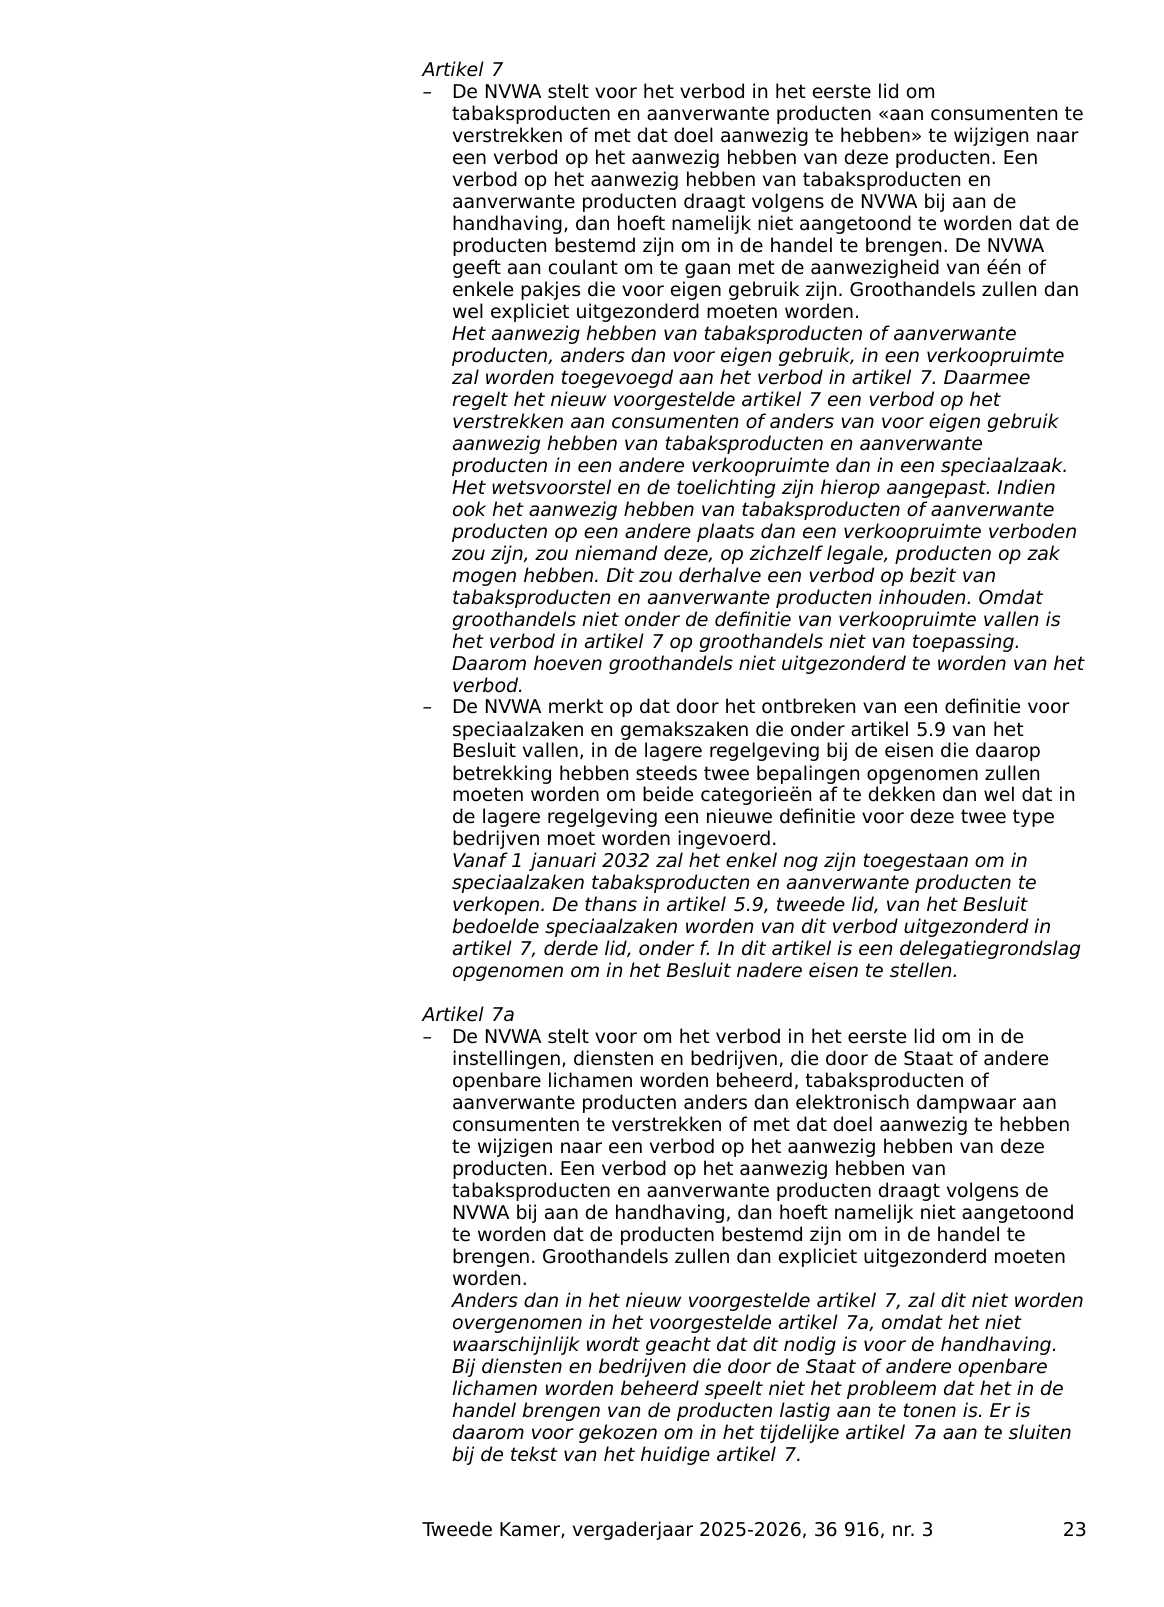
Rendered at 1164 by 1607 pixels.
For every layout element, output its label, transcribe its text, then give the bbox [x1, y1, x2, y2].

subtitle Artikel 7a [422, 1004, 1087, 1026]
text Het aanwezig hebben van tabaksproducten of aanverwante producten, anders dan voor eigen gebruik, in een verkoopruimte zal worden toegevoegd aan het verbod in artikel 7. Daarmee regelt het nieuw voorgestelde artikel 7 een verbod op het verstrekken aan consumenten of anders van voor eigen gebruik aanwezig hebben van tabaksproducten en aanverwante producten in een andere verkoopruimte dan in een speciaalzaak. Het wetsvoorstel en de toelichting zijn hierop aangepast. Indien ook het aanwezig hebben van tabaksproducten of aanverwante producten op een andere plaats dan een verkoopruimte verboden zou zijn, zou niemand deze, op zichzelf legale, producten op zak mogen hebben. Dit zou derhalve een verbod op bezit van tabaksproducten en aanverwante producten inhouden. Omdat groothandels niet onder de definitie van verkoopruimte vallen is het verbod in artikel 7 op groothandels niet van toepassing. Daarom hoeven groothandels niet uitgezonderd te worden van het verbod. [452, 323, 1087, 696]
text – De NVWA stelt voor om het verbod in het eerste lid om in de instellingen, diensten en bedrijven, die door de Staat of andere openbare lichamen worden beheerd, tabaksproducten of aanverwante producten anders dan elektronisch dampwaar aan consumenten te verstrekken of met dat doel aanwezig te hebben te wijzigen naar een verbod op het aanwezig hebben van deze producten. Een verbod op het aanwezig hebben van tabaksproducten en aanverwante producten draagt volgens de NVWA bij aan de handhaving, dan hoeft namelijk niet aangetoond te worden dat de producten bestemd zijn om in de handel te brengen. Groothandels zullen dan expliciet uitgezonderd moeten worden. [422, 1026, 1087, 1290]
text Anders dan in het nieuw voorgestelde artikel 7, zal dit niet worden overgenomen in het voorgestelde artikel 7a, omdat het niet waarschijnlijk wordt geacht dat dit nodig is voor de handhaving. Bij diensten en bedrijven die door de Staat of andere openbare lichamen worden beheerd speelt niet het probleem dat het in de handel brengen van de producten lastig aan te tonen is. Er is daarom voor gekozen om in het tijdelijke artikel 7a aan te sluiten bij de tekst van het huidige artikel 7. [452, 1290, 1087, 1466]
subtitle Artikel 7 [422, 59, 1087, 81]
text Vanaf 1 januari 2032 zal het enkel nog zijn toegestaan om in speciaalzaken tabaksproducten en aanverwante producten te verkopen. De thans in artikel 5.9, tweede lid, van het Besluit bedoelde speciaalzaken worden van dit verbod uitgezonderd in artikel 7, derde lid, onder f. In dit artikel is een delegatiegrondslag opgenomen om in het Besluit nadere eisen te stellen. [452, 850, 1087, 982]
text – De NVWA stelt voor het verbod in het eerste lid om tabaksproducten en aanverwante producten «aan consumenten te verstrekken of met dat doel aanwezig te hebben» te wijzigen naar een verbod op het aanwezig hebben van deze producten. Een verbod op het aanwezig hebben van tabaksproducten en aanverwante producten draagt volgens de NVWA bij aan de handhaving, dan hoeft namelijk niet aangetoond te worden dat de producten bestemd zijn om in de handel te brengen. De NVWA geeft aan coulant om te gaan met de aanwezigheid van één of enkele pakjes die voor eigen gebruik zijn. Groothandels zullen dan wel expliciet uitgezonderd moeten worden. [422, 81, 1087, 323]
text – De NVWA merkt op dat door het ontbreken van een definitie voor speciaalzaken en gemakszaken die onder artikel 5.9 van het Besluit vallen, in de lagere regelgeving bij de eisen die daarop betrekking hebben steeds twee bepalingen opgenomen zullen moeten worden om beide categorieën af te dekken dan wel dat in de lagere regelgeving een nieuwe definitie voor deze twee type bedrijven moet worden ingevoerd. [422, 696, 1087, 850]
